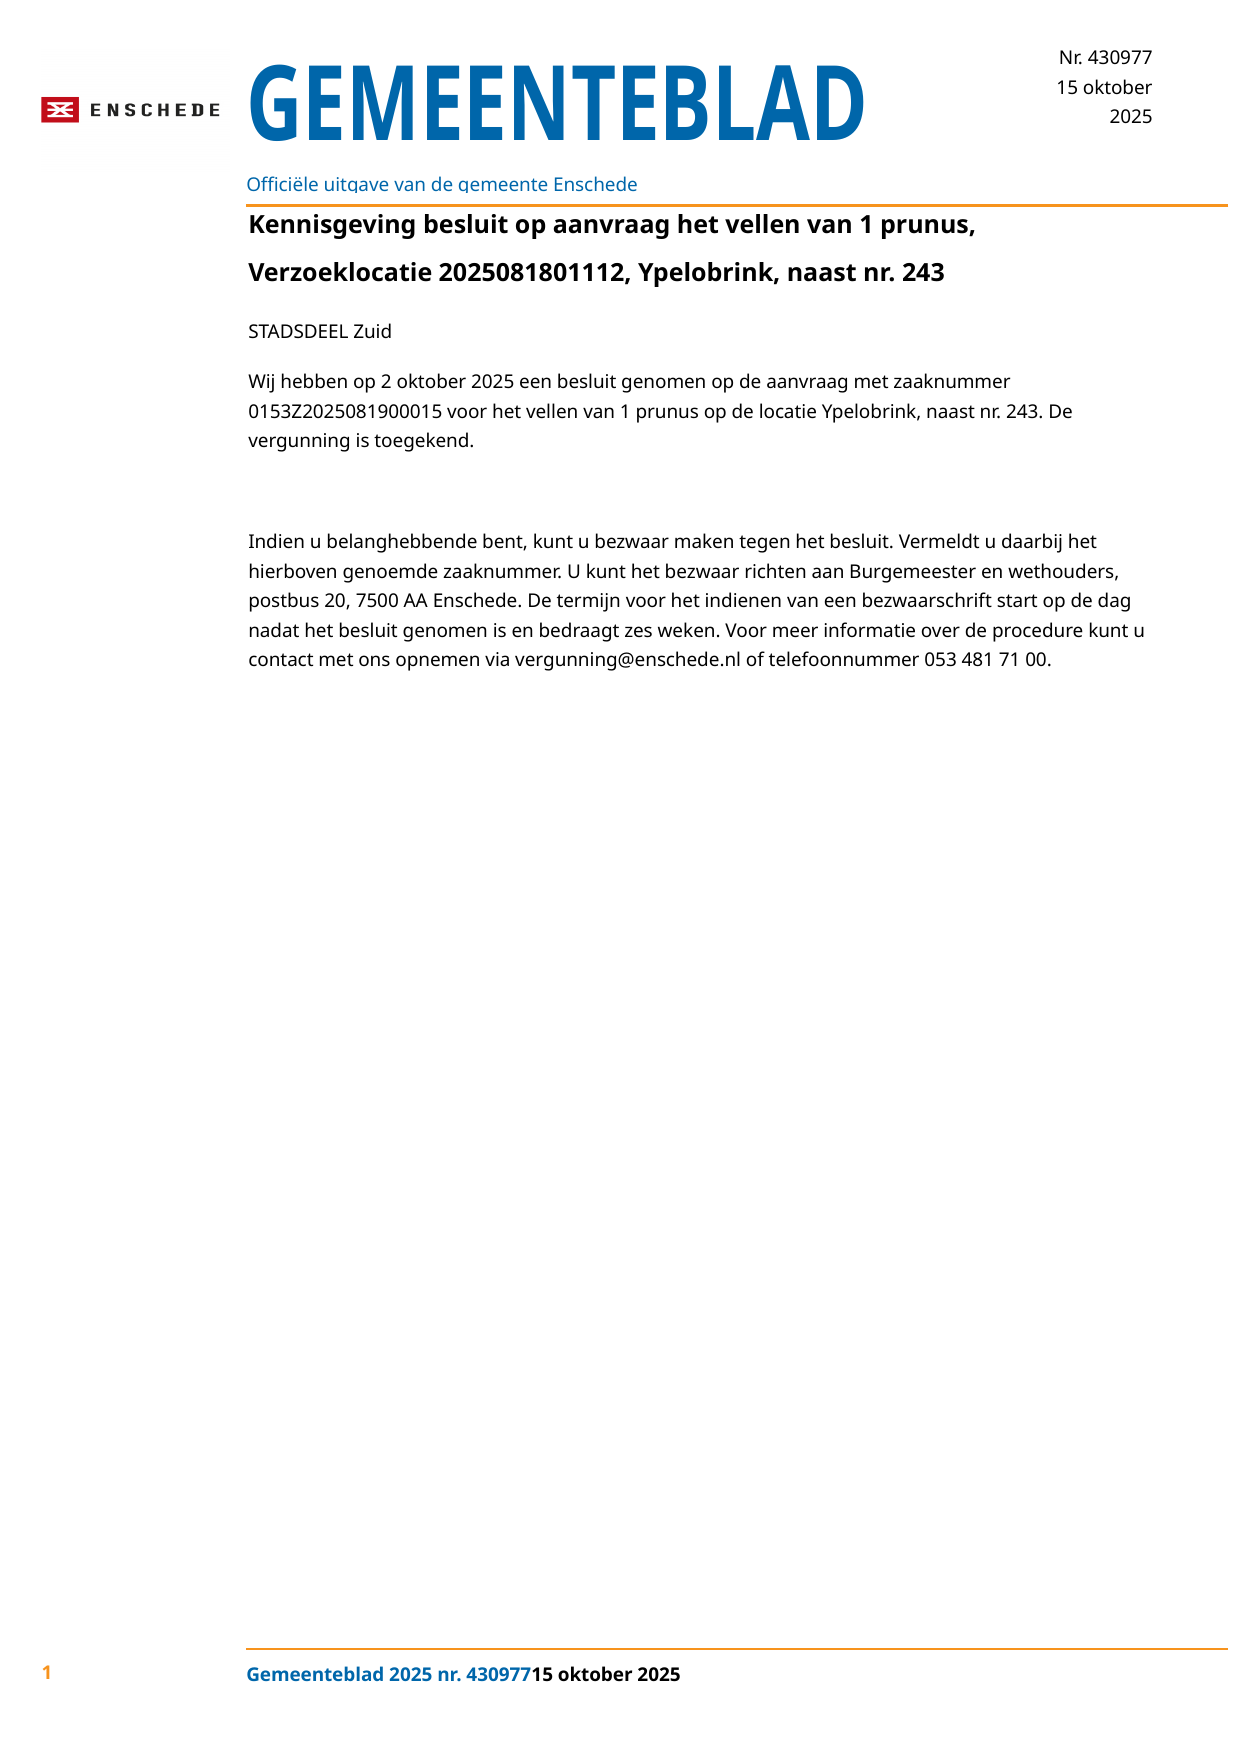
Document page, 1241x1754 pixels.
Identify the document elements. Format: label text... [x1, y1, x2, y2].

text Wij hebben op 2 oktober 2025 een besluit genomen op de aanvraag met zaaknummer 0153Z2025081900015 voor het vellen van 1 prunus op de locatie Ypelobrink, naast nr. 243. De vergunning is toegekend. [248, 368, 1152, 453]
picture [41, 47, 231, 172]
text STADSDEEL Zuid [248, 318, 1152, 344]
text Kennisgeving besluit op aanvraag het vellen van 1 prunus, Verzoeklocatie 2025081801112, Ypelobrink, naast nr. 243 [248, 207, 1152, 288]
text Indien u belanghebbende bent, kunt u bezwaar maken tegen het besluit. Vermeldt u daarbij het hierboven genoemde zaaknummer. U kunt het bezwaar richten aan Burgemeester en wethouders, postbus 20, 7500 AA Enschede. De termijn voor het indienen van een bezwaarschrift start op de dag nadat het besluit genomen is en bedraagt zes weken. Voor meer informatie over de procedure kunt u contact met ons opnemen via vergunning@enschede.nl of telefoonnummer 053 481 71 00. [248, 528, 1152, 672]
